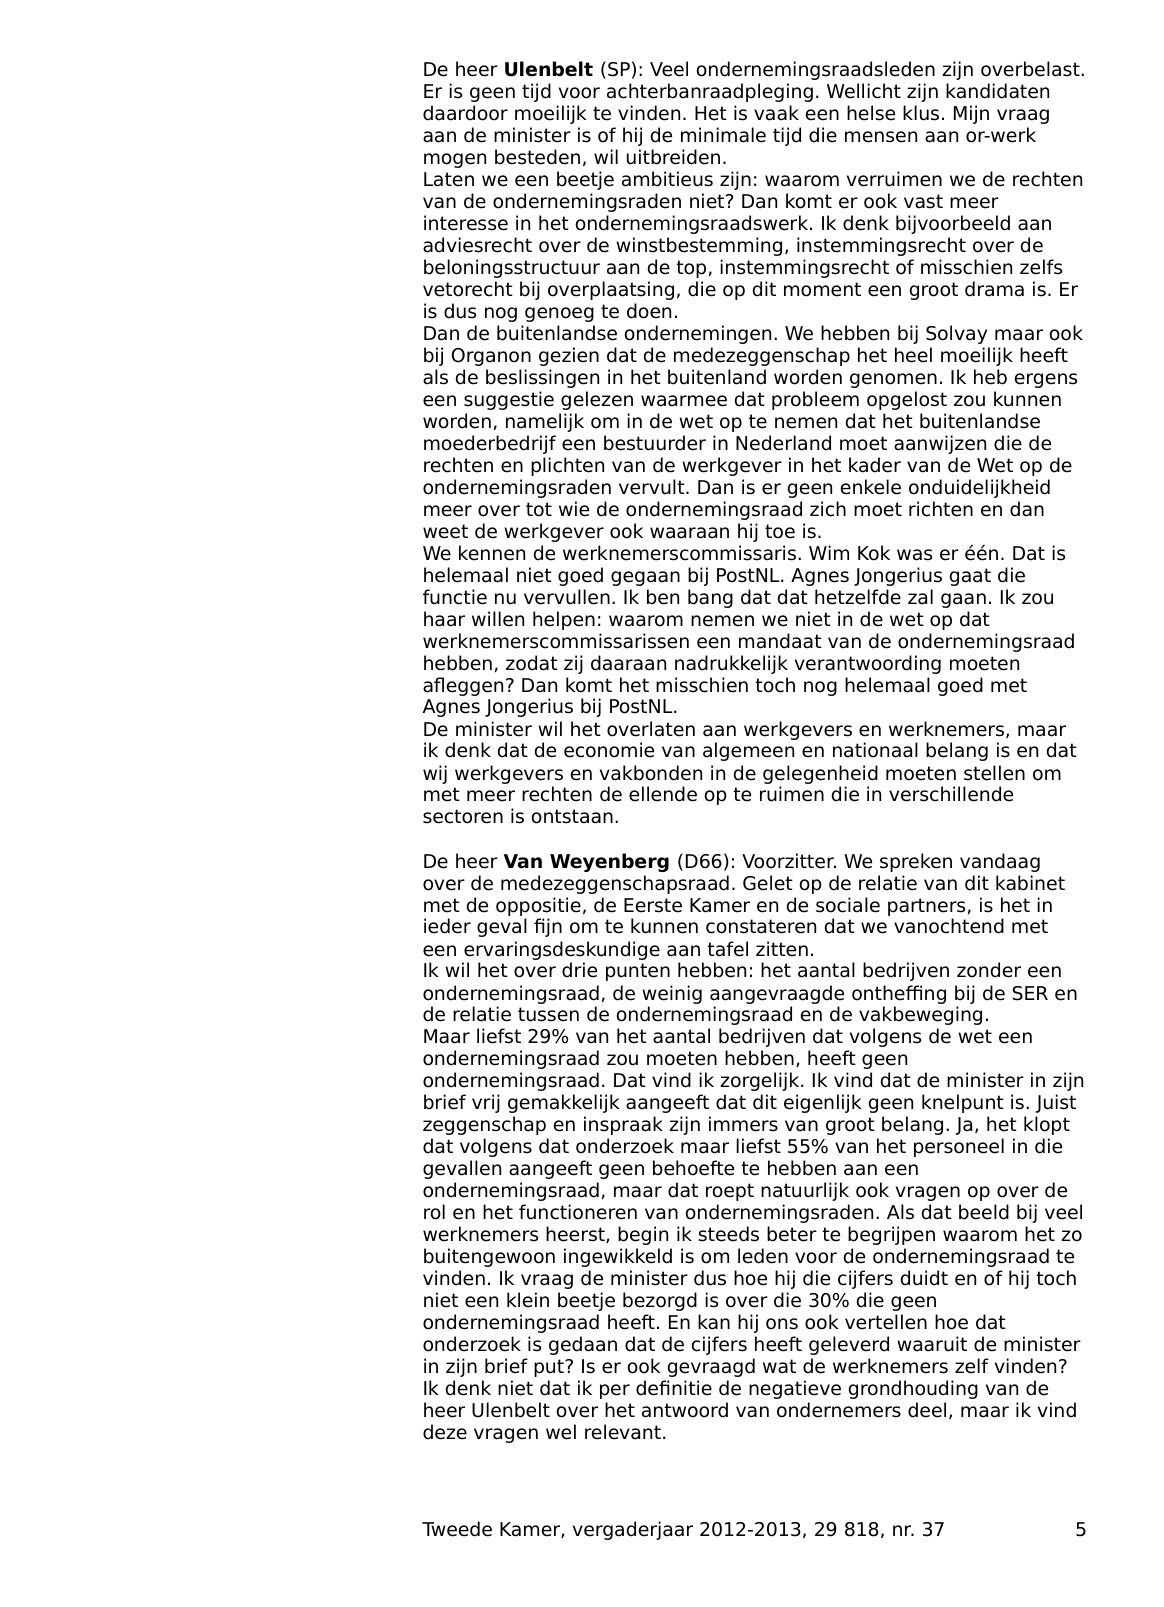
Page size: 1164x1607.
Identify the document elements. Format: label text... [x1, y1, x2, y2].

text Ik wil het over drie punten hebben: het aantal bedrijven zonder een ondernemingsraad, de weinig aangevraagde ontheffing bij de SER en de relatie tussen de ondernemingsraad en de vakbeweging. [422, 960, 1087, 1026]
text Laten we een beetje ambitieus zijn: waarom verruimen we de rechten van de ondernemingsraden niet? Dan komt er ook vast meer interesse in het ondernemingsraadswerk. Ik denk bijvoorbeeld aan adviesrecht over de winstbestemming, instemmingsrecht over de beloningsstructuur aan de top, instemmingsrecht of misschien zelfs vetorecht bij overplaatsing, die op dit moment een groot drama is. Er is dus nog genoeg te doen. [422, 169, 1087, 323]
text De minister wil het overlaten aan werkgevers en werknemers, maar ik denk dat de economie van algemeen en nationaal belang is en dat wij werkgevers en vakbonden in de gelegenheid moeten stellen om met meer rechten de ellende op te ruimen die in verschillende sectoren is ontstaan. [422, 718, 1087, 828]
text De heer Ulenbelt (SP): Veel ondernemingsraadsleden zijn overbelast. Er is geen tijd voor achterbanraadpleging. Wellicht zijn kandidaten daardoor moeilijk te vinden. Het is vaak een helse klus. Mijn vraag aan de minister is of hij de minimale tijd die mensen aan or-werk mogen besteden, wil uitbreiden. [422, 59, 1087, 169]
text Dan de buitenlandse ondernemingen. We hebben bij Solvay maar ook bij Organon gezien dat de medezeggenschap het heel moeilijk heeft als de beslissingen in het buitenland worden genomen. Ik heb ergens een suggestie gelezen waarmee dat probleem opgelost zou kunnen worden, namelijk om in de wet op te nemen dat het buitenlandse moederbedrijf een bestuurder in Nederland moet aanwijzen die de rechten en plichten van de werkgever in het kader van de Wet op de ondernemingsraden vervult. Dan is er geen enkele onduidelijkheid meer over tot wie de ondernemingsraad zich moet richten en dan weet de werkgever ook waaraan hij toe is. [422, 323, 1087, 543]
text De heer Van Weyenberg (D66): Voorzitter. We spreken vandaag over de medezeggenschapsraad. Gelet op de relatie van dit kabinet met de oppositie, de Eerste Kamer en de sociale partners, is het in ieder geval fijn om te kunnen constateren dat we vanochtend met een ervaringsdeskundige aan tafel zitten. [422, 851, 1087, 960]
text We kennen de werknemerscommissaris. Wim Kok was er één. Dat is helemaal niet goed gegaan bij PostNL. Agnes Jongerius gaat die functie nu vervullen. Ik ben bang dat dat hetzelfde zal gaan. Ik zou haar willen helpen: waarom nemen we niet in de wet op dat werknemerscommissarissen een mandaat van de ondernemingsraad hebben, zodat zij daaraan nadrukkelijk verantwoording moeten afleggen? Dan komt het misschien toch nog helemaal goed met Agnes Jongerius bij PostNL. [422, 543, 1087, 718]
text Maar liefst 29% van het aantal bedrijven dat volgens de wet een ondernemingsraad zou moeten hebben, heeft geen ondernemingsraad. Dat vind ik zorgelijk. Ik vind dat de minister in zijn brief vrij gemakkelijk aangeeft dat dit eigenlijk geen knelpunt is. Juist zeggenschap en inspraak zijn immers van groot belang. Ja, het klopt dat volgens dat onderzoek maar liefst 55% van het personeel in die gevallen aangeeft geen behoefte te hebben aan een ondernemingsraad, maar dat roept natuurlijk ook vragen op over de rol en het functioneren van ondernemingsraden. Als dat beeld bij veel werknemers heerst, begin ik steeds beter te begrijpen waarom het zo buitengewoon ingewikkeld is om leden voor de ondernemingsraad te vinden. Ik vraag de minister dus hoe hij die cijfers duidt en of hij toch niet een klein beetje bezorgd is over die 30% die geen ondernemingsraad heeft. En kan hij ons ook vertellen hoe dat onderzoek is gedaan dat de cijfers heeft geleverd waaruit de minister in zijn brief put? Is er ook gevraagd wat de werknemers zelf vinden? Ik denk niet dat ik per definitie de negatieve grondhouding van de heer Ulenbelt over het antwoord van ondernemers deel, maar ik vind deze vragen wel relevant. [422, 1026, 1087, 1444]
